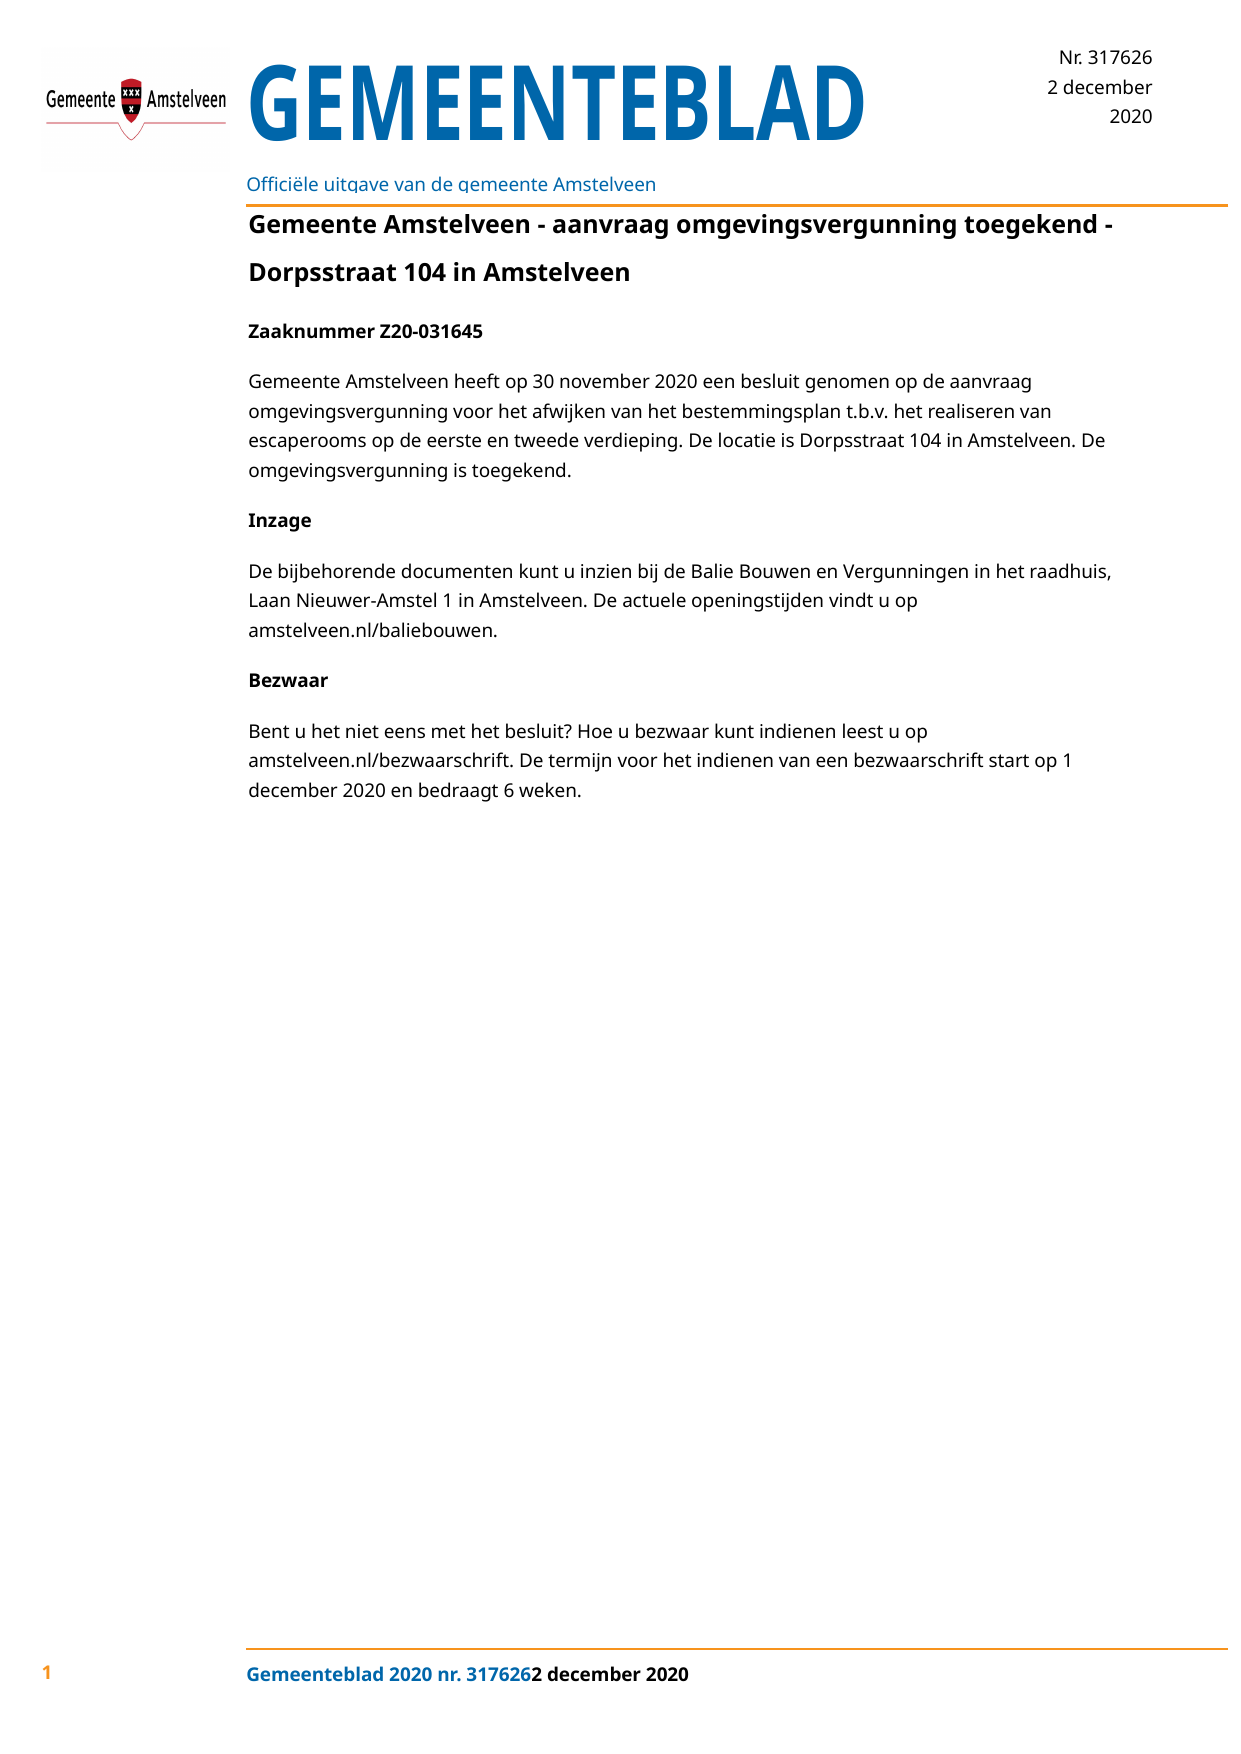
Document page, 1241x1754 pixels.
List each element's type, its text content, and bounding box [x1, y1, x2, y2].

text Zaaknummer Z20-031645 [248, 318, 1152, 344]
text Gemeente Amstelveen heeft op 30 november 2020 een besluit genomen op de aanvraag omgevingsvergunning voor het afwijken van het bestemmingsplan t.b.v. het realiseren van escaperooms op de eerste en tweede verdieping. De locatie is Dorpsstraat 104 in Amstelveen. De omgevingsvergunning is toegekend. [248, 368, 1152, 483]
picture [41, 47, 231, 172]
text Bent u het niet eens met het besluit? Hoe u bezwaar kunt indienen leest u op amstelveen.nl/bezwaarschrift. De termijn voor het indienen van een bezwaarschrift start op 1 december 2020 en bedraagt 6 weken. [248, 718, 1152, 803]
text Inzage [248, 507, 1152, 533]
text De bijbehorende documenten kunt u inzien bij de Balie Bouwen en Vergunningen in het raadhuis, Laan Nieuwer-Amstel 1 in Amstelveen. De actuele openingstijden vindt u op amstelveen.nl/baliebouwen. [248, 558, 1152, 643]
text Gemeente Amstelveen - aanvraag omgevingsvergunning toegekend - Dorpsstraat 104 in Amstelveen [248, 207, 1152, 288]
text Bezwaar [248, 667, 1152, 693]
